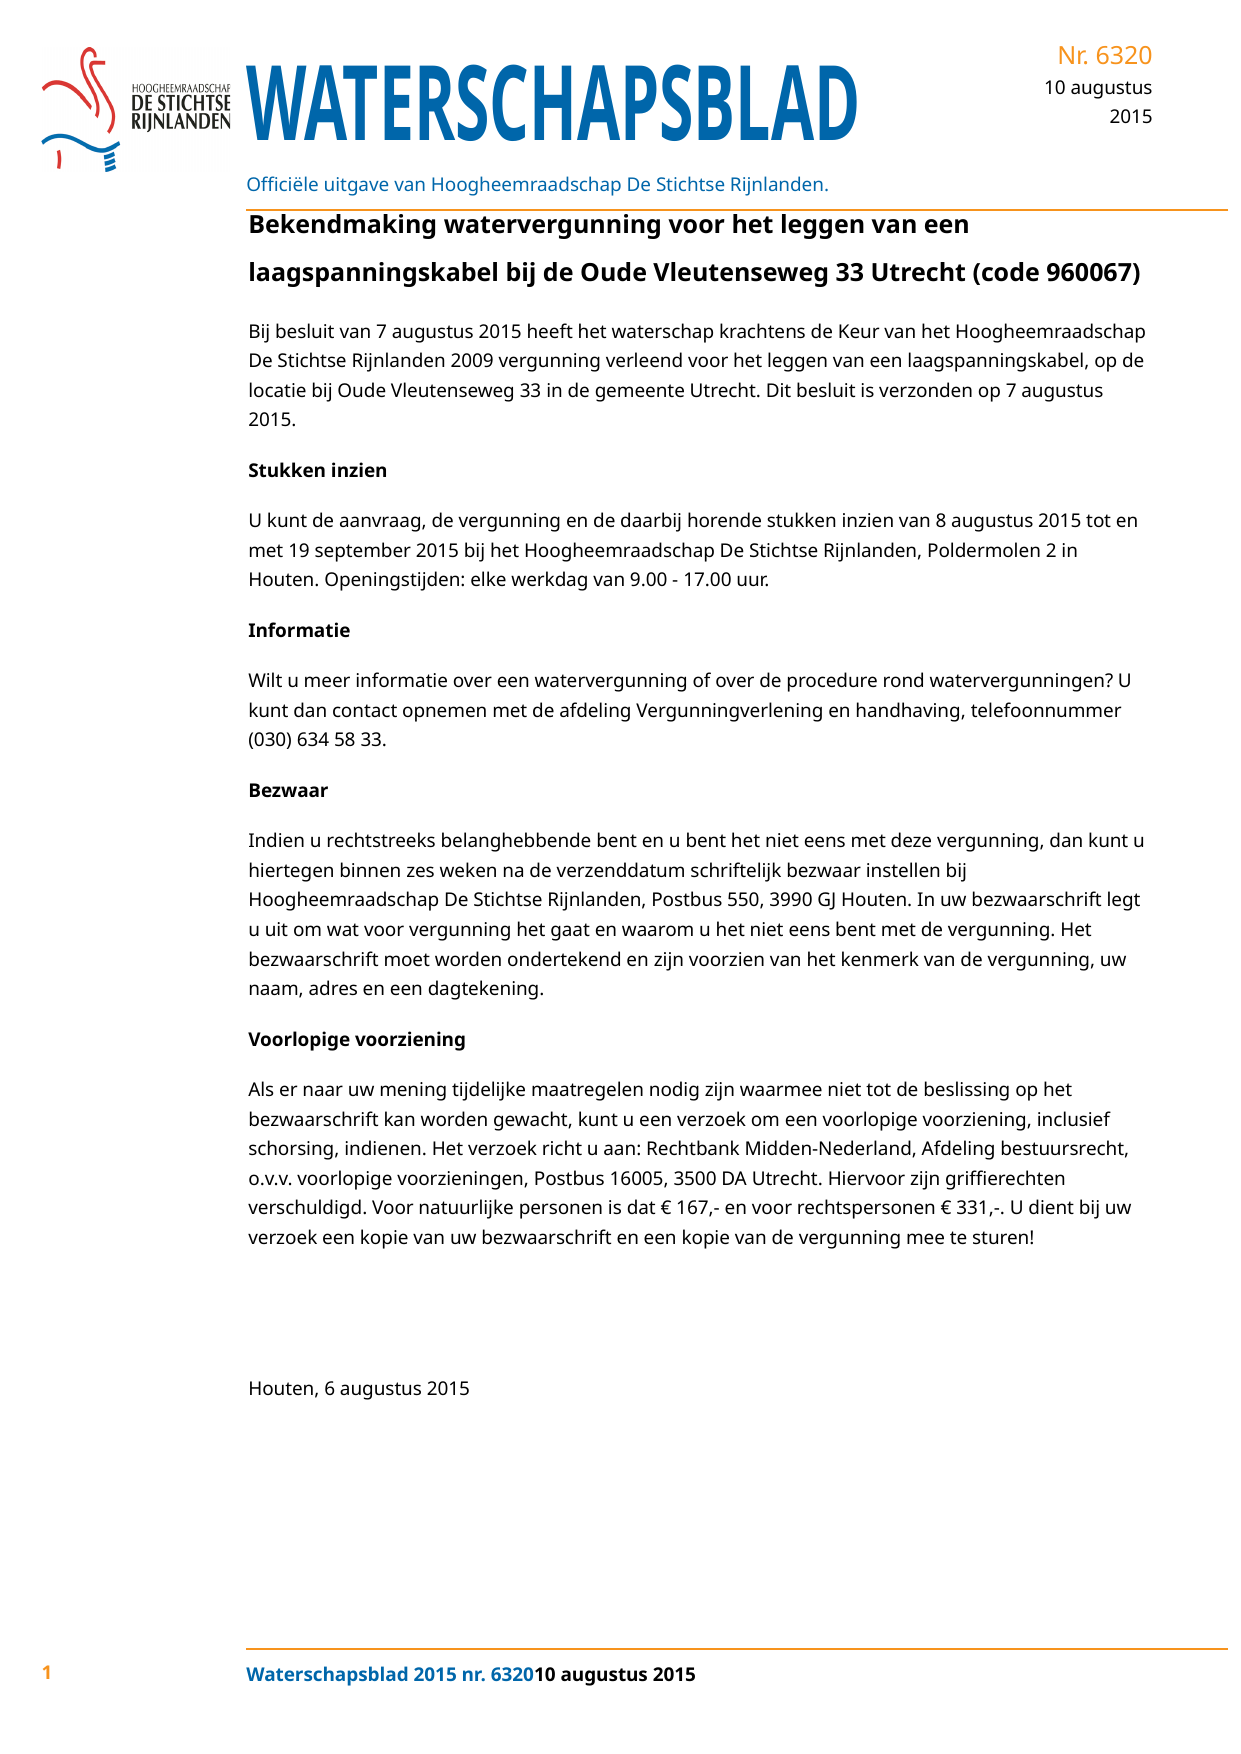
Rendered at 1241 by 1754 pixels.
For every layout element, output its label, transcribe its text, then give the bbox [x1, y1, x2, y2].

text Bij besluit van 7 augustus 2015 heeft het waterschap krachtens de Keur van het Hoogheemraadschap De Stichtse Rijnlanden 2009 vergunning verleend voor het leggen van een laagspanningskabel, op de locatie bij Oude Vleutenseweg 33 in de gemeente Utrecht. Dit besluit is verzonden op 7 augustus 2015. [248, 318, 1152, 432]
text Wilt u meer informatie over een watervergunning of over de procedure rond watervergunningen? U kunt dan contact opnemen met de afdeling Vergunningverlening en handhaving, telefoonnummer (030) 634 58 33. [248, 667, 1152, 752]
text Informatie [248, 617, 1152, 643]
text Voorlopige voorziening [248, 1026, 1152, 1052]
text Bezwaar [248, 777, 1152, 803]
text Stukken inzien [248, 457, 1152, 483]
text Indien u rechtstreeks belanghebbende bent en u bent het niet eens met deze vergunning, dan kunt u hiertegen binnen zes weken na de verzenddatum schriftelijk bezwaar instellen bij Hoogheemraadschap De Stichtse Rijnlanden, Postbus 550, 3990 GJ Houten. In uw bezwaarschrift legt u uit om wat voor vergunning het gaat en waarom u het niet eens bent met de vergunning. Het bezwaarschrift moet worden ondertekend en zijn voorzien van het kenmerk van de vergunning, uw naam, adres en een dagtekening. [248, 827, 1152, 1001]
text Als er naar uw mening tijdelijke maatregelen nodig zijn waarmee niet tot de beslissing op het bezwaarschrift kan worden gewacht, kunt u een verzoek om een voorlopige voorziening, inclusief schorsing, indienen. Het verzoek richt u aan: Rechtbank Midden-Nederland, Afdeling bestuursrecht, o.v.v. voorlopige voorzieningen, Postbus 16005, 3500 DA Utrecht. Hiervoor zijn griffierechten verschuldigd. Voor natuurlijke personen is dat € 167,- en voor rechtspersonen € 331,-. U dient bij uw verzoek een kopie van uw bezwaarschrift en een kopie van de vergunning mee te sturen! [248, 1076, 1152, 1250]
text Houten, 6 augustus 2015 [248, 1375, 1152, 1401]
text U kunt de aanvraag, de vergunning en de daarbij horende stukken inzien van 8 augustus 2015 tot en met 19 september 2015 bij het Hoogheemraadschap De Stichtse Rijnlanden, Poldermolen 2 in Houten. Openingstijden: elke werkdag van 9.00 - 17.00 uur. [248, 507, 1152, 592]
picture [41, 47, 231, 172]
text Bekendmaking watervergunning voor het leggen van een laagspanningskabel bij de Oude Vleutenseweg 33 Utrecht (code 960067) [248, 211, 1152, 288]
